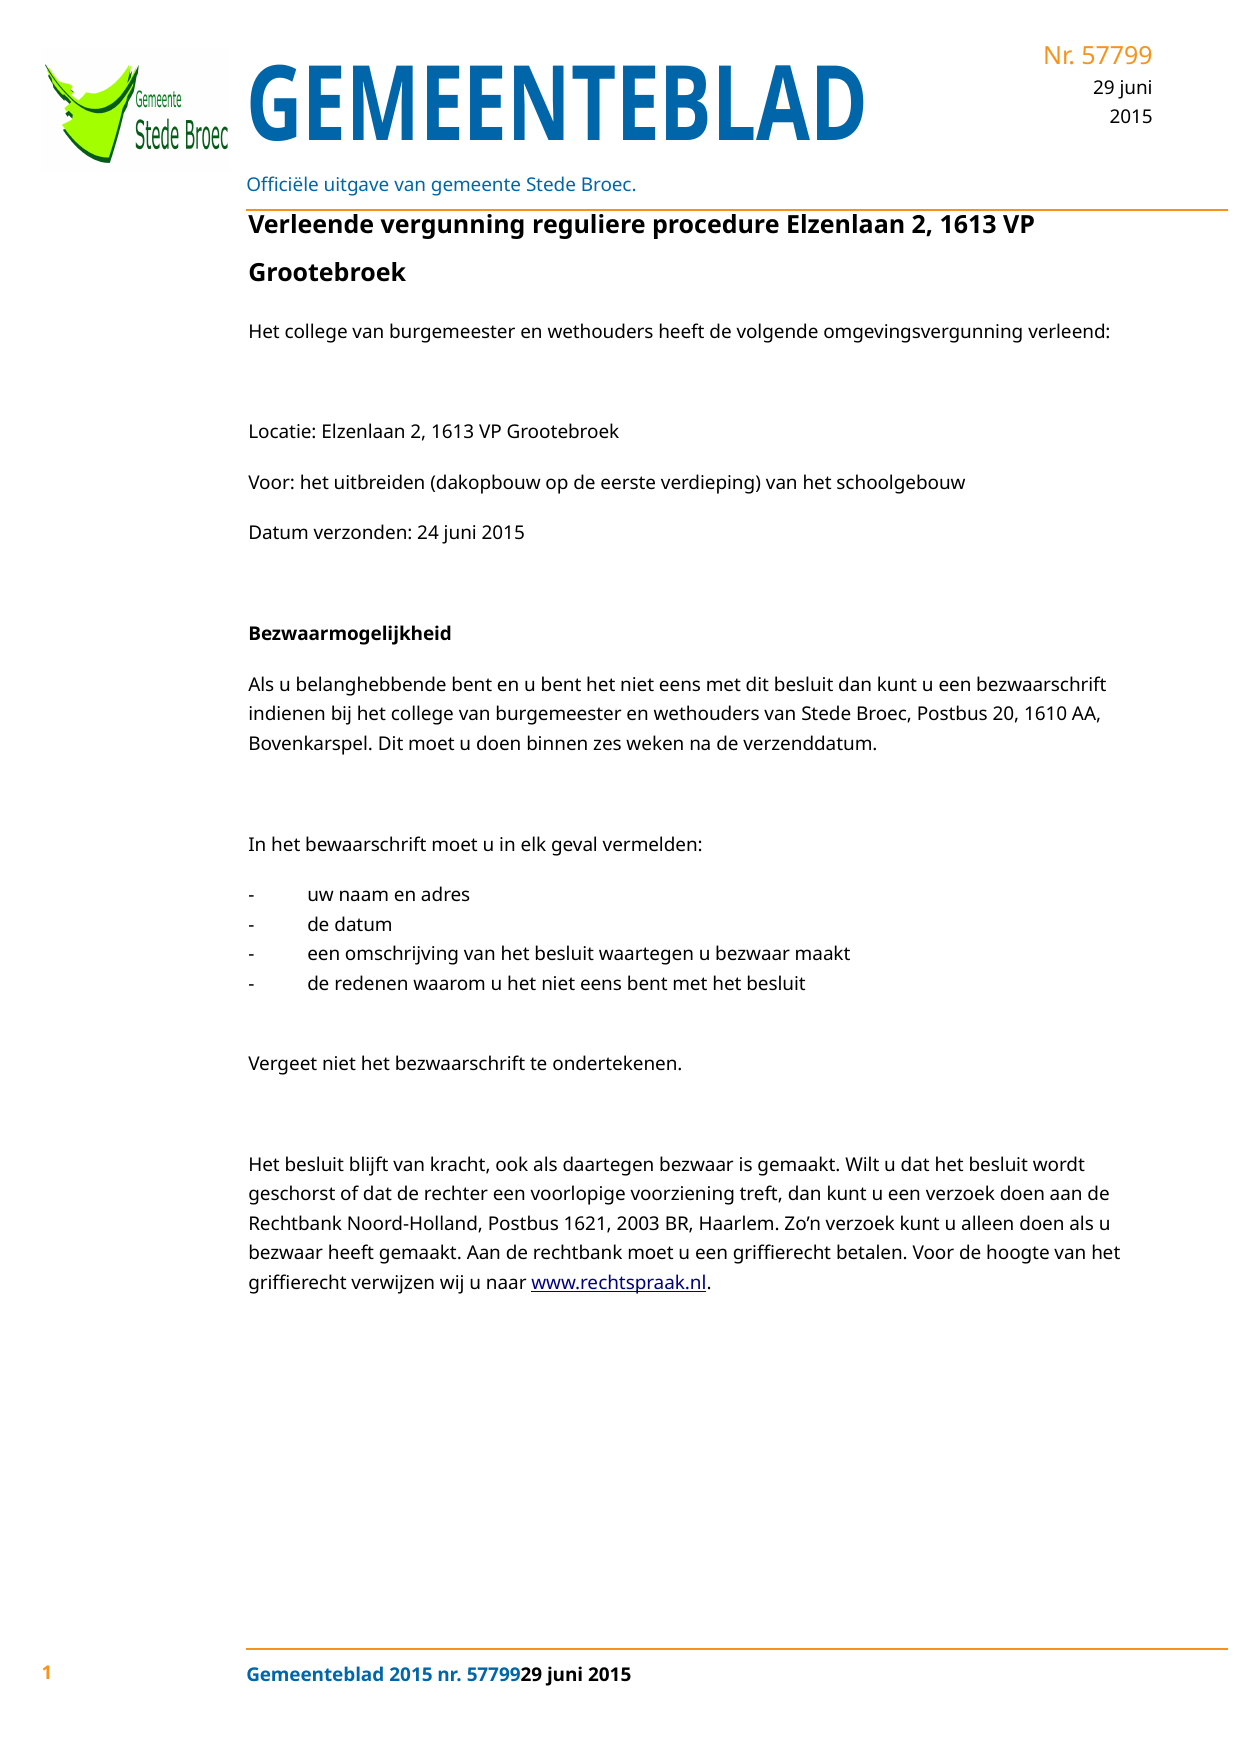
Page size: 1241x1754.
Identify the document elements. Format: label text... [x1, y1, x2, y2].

text Bezwaarmogelijkheid [248, 620, 1152, 646]
picture [41, 47, 231, 172]
text Locatie: Elzenlaan 2, 1613 VP Grootebroek [248, 419, 1152, 444]
text Het besluit blijft van kracht, ook als daartegen bezwaar is gemaakt. Wilt u dat het besluit wordt geschorst of dat de rechter een voorlopige voorziening treft, dan kunt u een verzoek doen aan de Rechtbank Noord-Holland, Postbus 1621, 2003 BR, Haarlem. Zo’n verzoek kunt u alleen doen als u bezwaar heeft gemaakt. Aan de rechtbank moet u een griffierecht betalen. Voor de hoogte van het griffierecht verwijzen wij u naar www.rechtspraak.nl. [248, 1151, 1152, 1295]
text Verleende vergunning reguliere procedure Elzenlaan 2, 1613 VP Grootebroek [248, 211, 1152, 288]
list uw naam en adres [248, 881, 1152, 907]
text Het college van burgemeester en wethouders heeft de volgende omgevingsvergunning verleend: [248, 318, 1152, 344]
text Vergeet niet het bezwaarschrift te ondertekenen. [248, 1050, 1152, 1076]
text Voor: het uitbreiden (dakopbouw op de eerste verdieping) van het schoolgebouw [248, 469, 1152, 495]
list de datum [248, 911, 1152, 937]
list een omschrijving van het besluit waartegen u bezwaar maakt [248, 940, 1152, 966]
list de redenen waarom u het niet eens bent met het besluit [248, 970, 1152, 996]
text Datum verzonden: 24 juni 2015 [248, 519, 1152, 545]
text In het bewaarschrift moet u in elk geval vermelden: [248, 831, 1152, 857]
text Als u belanghebbende bent en u bent het niet eens met dit besluit dan kunt u een bezwaarschrift indienen bij het college van burgemeester en wethouders van Stede Broec, Postbus 20, 1610 AA, Bovenkarspel. Dit moet u doen binnen zes weken na de verzenddatum. [248, 671, 1152, 756]
